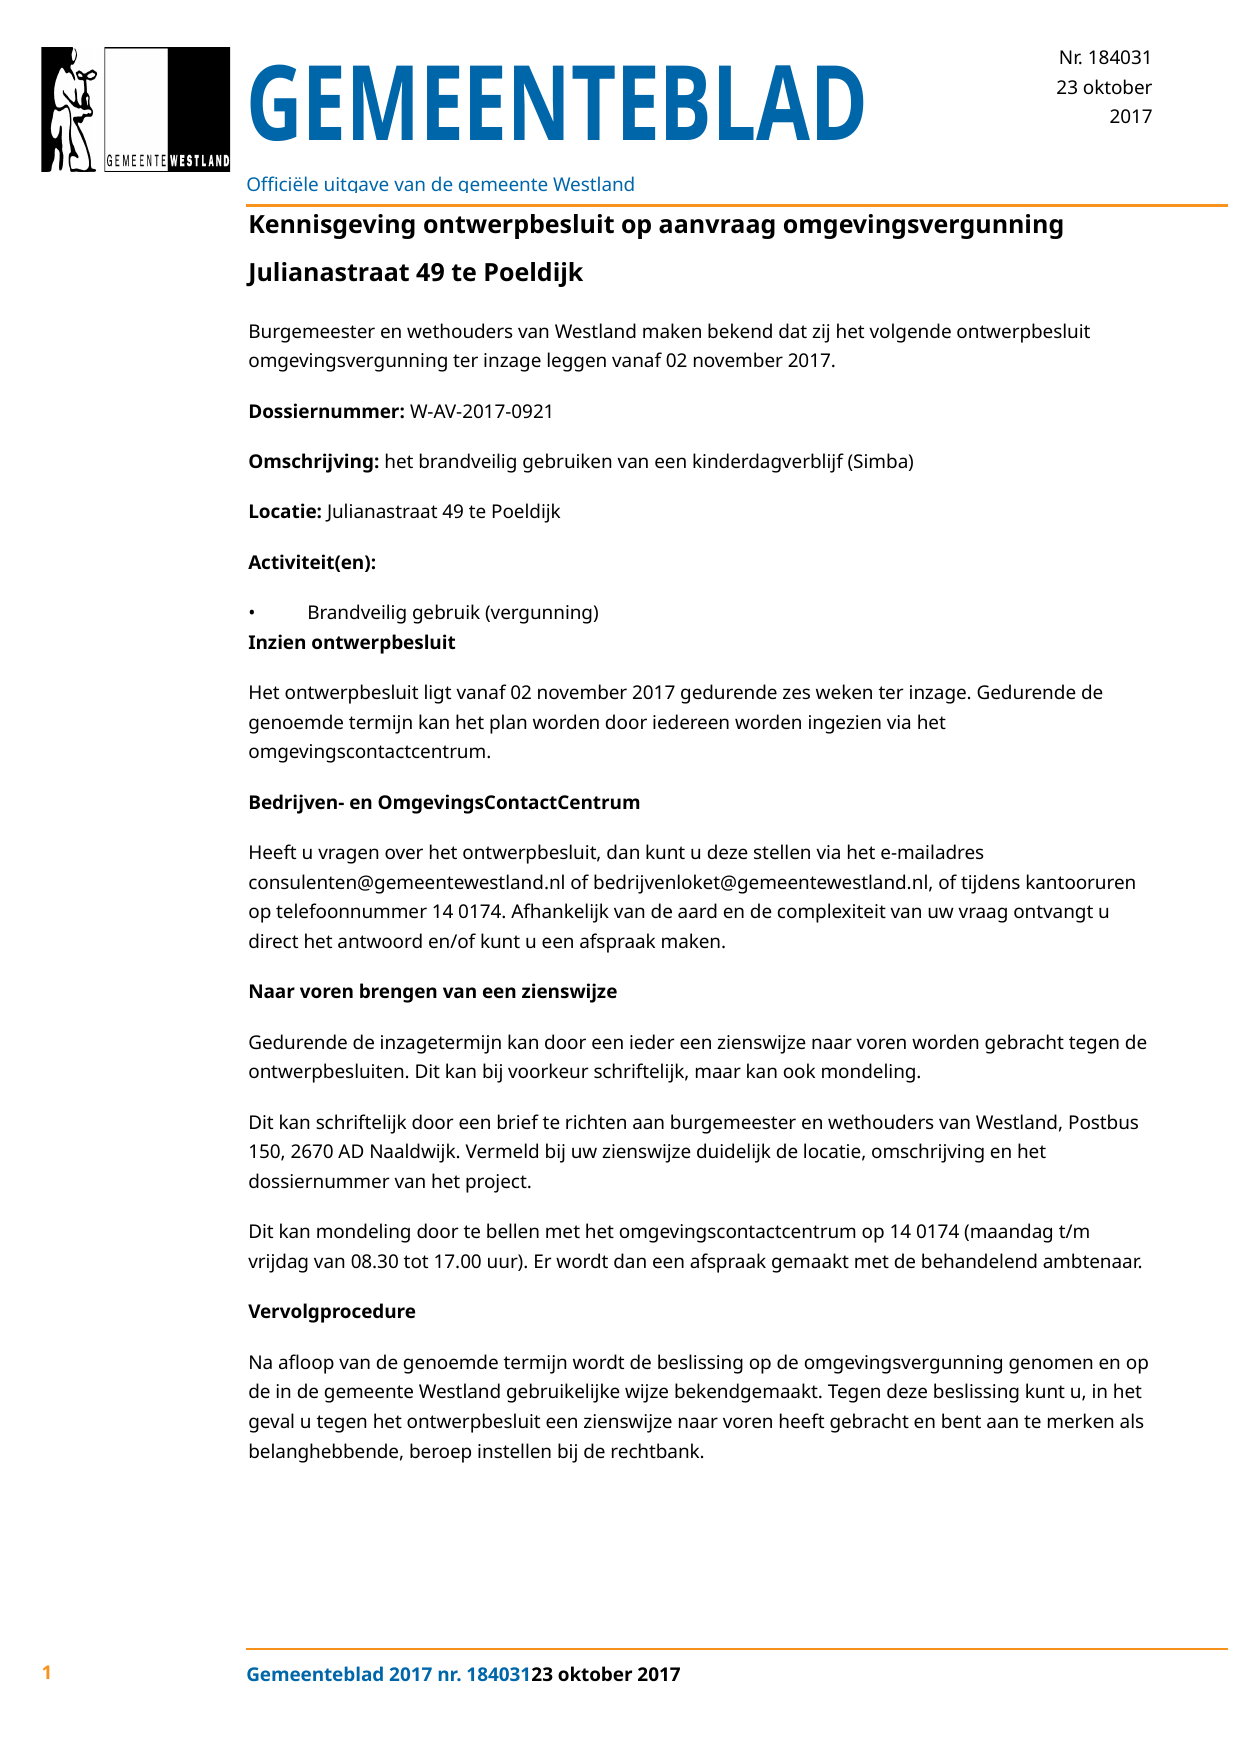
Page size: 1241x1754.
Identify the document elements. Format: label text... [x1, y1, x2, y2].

text Dossiernummer: W-AV-2017-0921 [248, 398, 1152, 424]
text Locatie: Julianastraat 49 te Poeldijk [248, 499, 1152, 524]
text Activiteit(en): [248, 549, 1152, 575]
text Omschrijving: het brandveilig gebruiken van een kinderdagverblijf (Simba) [248, 448, 1152, 474]
text Dit kan schriftelijk door een brief te richten aan burgemeester en wethouders van Westland, Postbus 150, 2670 AD Naaldwijk. Vermeld bij uw zienswijze duidelijk de locatie, omschrijving en het dossiernummer van het project. [248, 1109, 1152, 1194]
text Burgemeester en wethouders van Westland maken bekend dat zij het volgende ontwerpbesluit omgevingsvergunning ter inzage leggen vanaf 02 november 2017. [248, 318, 1152, 373]
text Het ontwerpbesluit ligt vanaf 02 november 2017 gedurende zes weken ter inzage. Gedurende de genoemde termijn kan het plan worden door iedereen worden ingezien via het omgevingscontactcentrum. [248, 679, 1152, 764]
text Heeft u vragen over het ontwerpbesluit, dan kunt u deze stellen via het e-mailadres consulenten@gemeentewestland.nl of bedrijvenloket@gemeentewestland.nl, of tijdens kantooruren op telefoonnummer 14 0174. Afhankelijk van de aard en de complexiteit van uw vraag ontvangt u direct het antwoord en/of kunt u een afspraak maken. [248, 839, 1152, 954]
text Dit kan mondeling door te bellen met het omgevingscontactcentrum op 14 0174 (maandag t/m vrijdag van 08.30 tot 17.00 uur). Er wordt dan een afspraak gemaakt met de behandelend ambtenaar. [248, 1219, 1152, 1274]
text Na afloop van de genoemde termijn wordt de beslissing op de omgevingsvergunning genomen en op de in de gemeente Westland gebruikelijke wijze bekendgemaakt. Tegen deze beslissing kunt u, in het geval u tegen het ontwerpbesluit een zienswijze naar voren heeft gebracht en bent aan te merken als belanghebbende, beroep instellen bij de rechtbank. [248, 1349, 1152, 1464]
text Vervolgprocedure [248, 1299, 1152, 1324]
text Inzien ontwerpbesluit [248, 629, 1152, 655]
text Bedrijven- en OmgevingsContactCentrum [248, 789, 1152, 815]
text Naar voren brengen van een zienswijze [248, 979, 1152, 1004]
text Kennisgeving ontwerpbesluit op aanvraag omgevingsvergunning Julianastraat 49 te Poeldijk [248, 207, 1152, 288]
picture [41, 47, 231, 172]
text Gedurende de inzagetermijn kan door een ieder een zienswijze naar voren worden gebracht tegen de ontwerpbesluiten. Dit kan bij voorkeur schriftelijk, maar kan ook mondeling. [248, 1029, 1152, 1084]
list Brandveilig gebruik (vergunning) [248, 599, 1152, 625]
